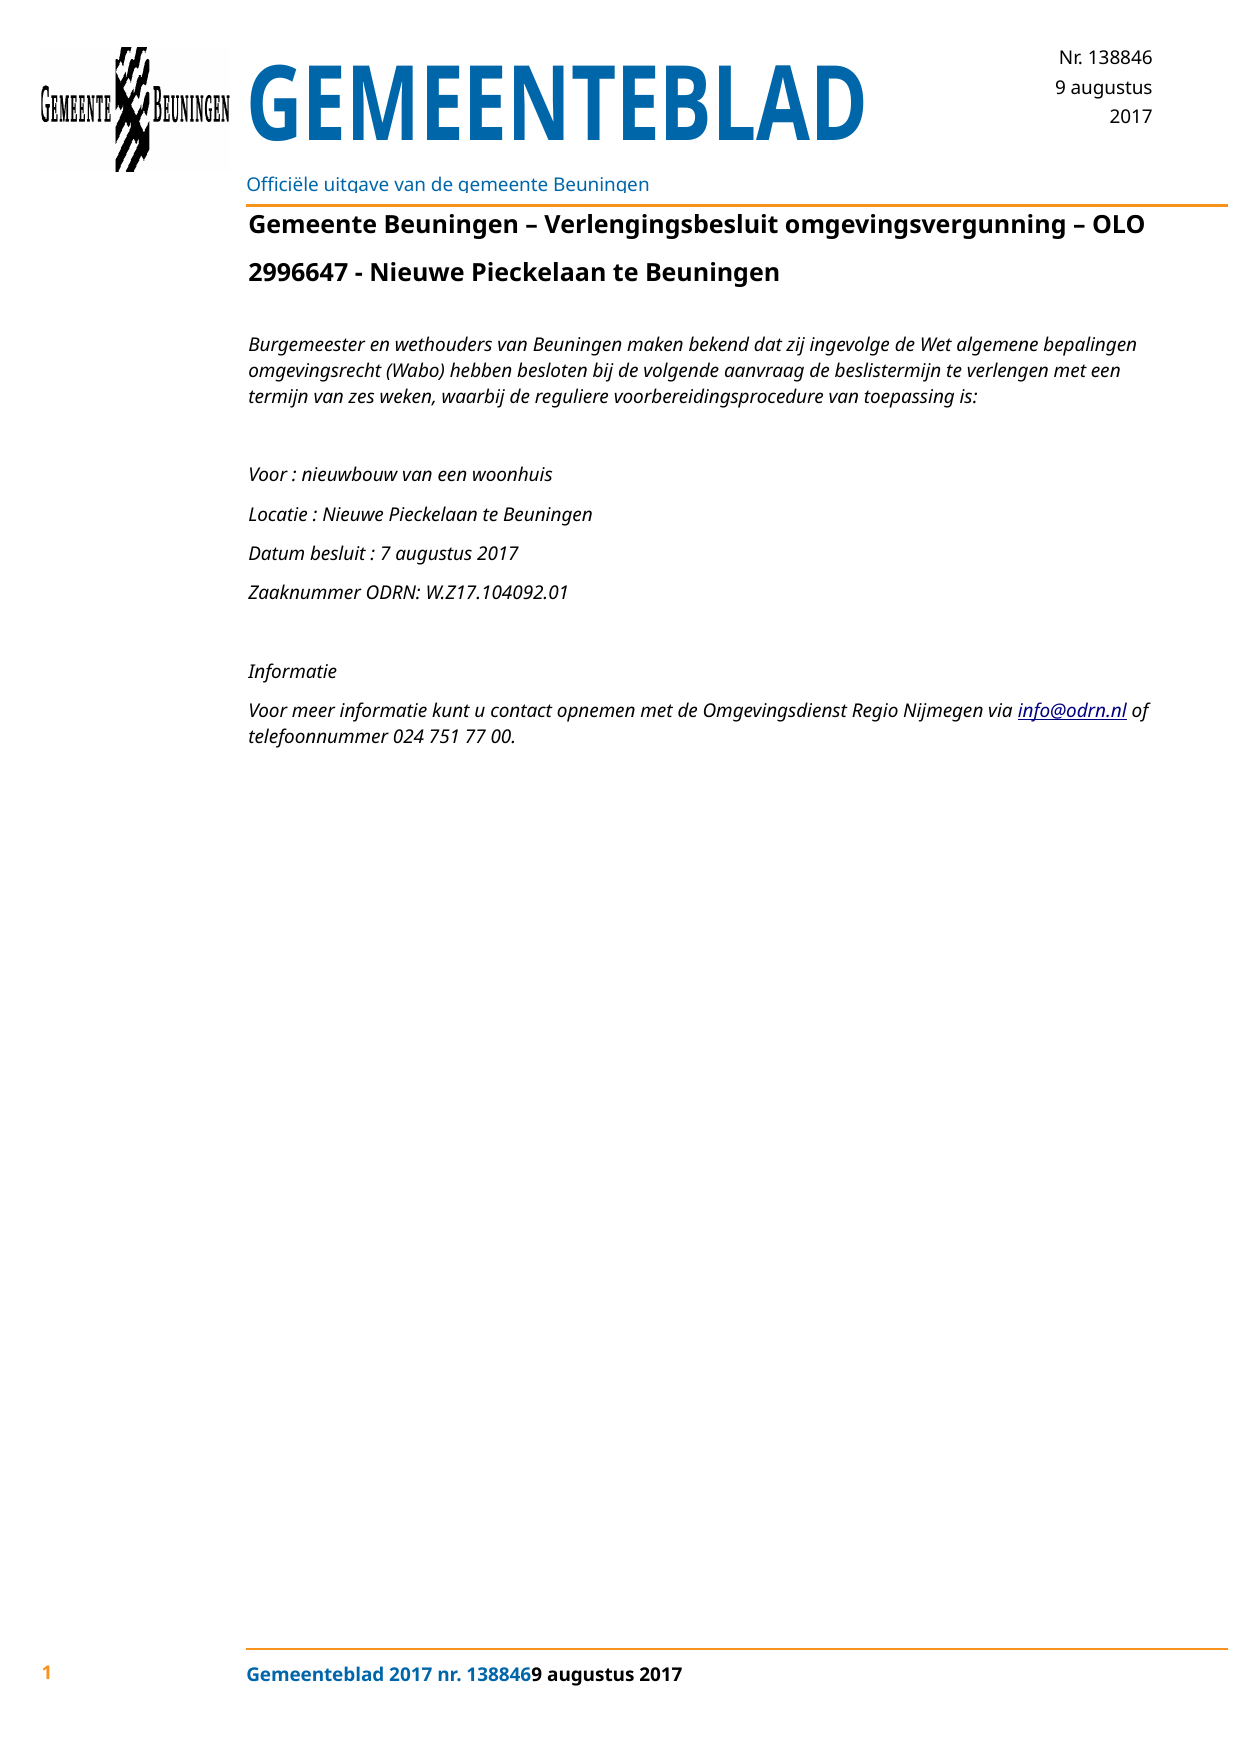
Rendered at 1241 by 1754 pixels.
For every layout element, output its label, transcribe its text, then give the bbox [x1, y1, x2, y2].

text Voor meer informatie kunt u contact opnemen met de Omgevingsdienst Regio Nijmegen via info@odrn.nl of telefoonnummer 024 751 77 00. [248, 697, 1152, 748]
text Locatie : Nieuwe Pieckelaan te Beuningen [248, 501, 1152, 526]
text Zaaknummer ODRN: W.Z17.104092.01 [248, 579, 1152, 605]
text Burgemeester en wethouders van Beuningen maken bekend dat zij ingevolge de Wet algemene bepalingen omgevingsrecht (Wabo) hebben besloten bij de volgende aanvraag de beslistermijn te verlengen met een termijn van zes weken, waarbij de reguliere voorbereidingsprocedure van toepassing is: [248, 331, 1152, 409]
text Datum besluit : 7 augustus 2017 [248, 540, 1152, 566]
text Informatie [248, 658, 1152, 683]
text Gemeente Beuningen – Verlengingsbesluit omgevingsvergunning – OLO 2996647 - Nieuwe Pieckelaan te Beuningen [248, 207, 1152, 288]
picture [41, 47, 231, 172]
text Voor : nieuwbouw van een woonhuis [248, 461, 1152, 487]
